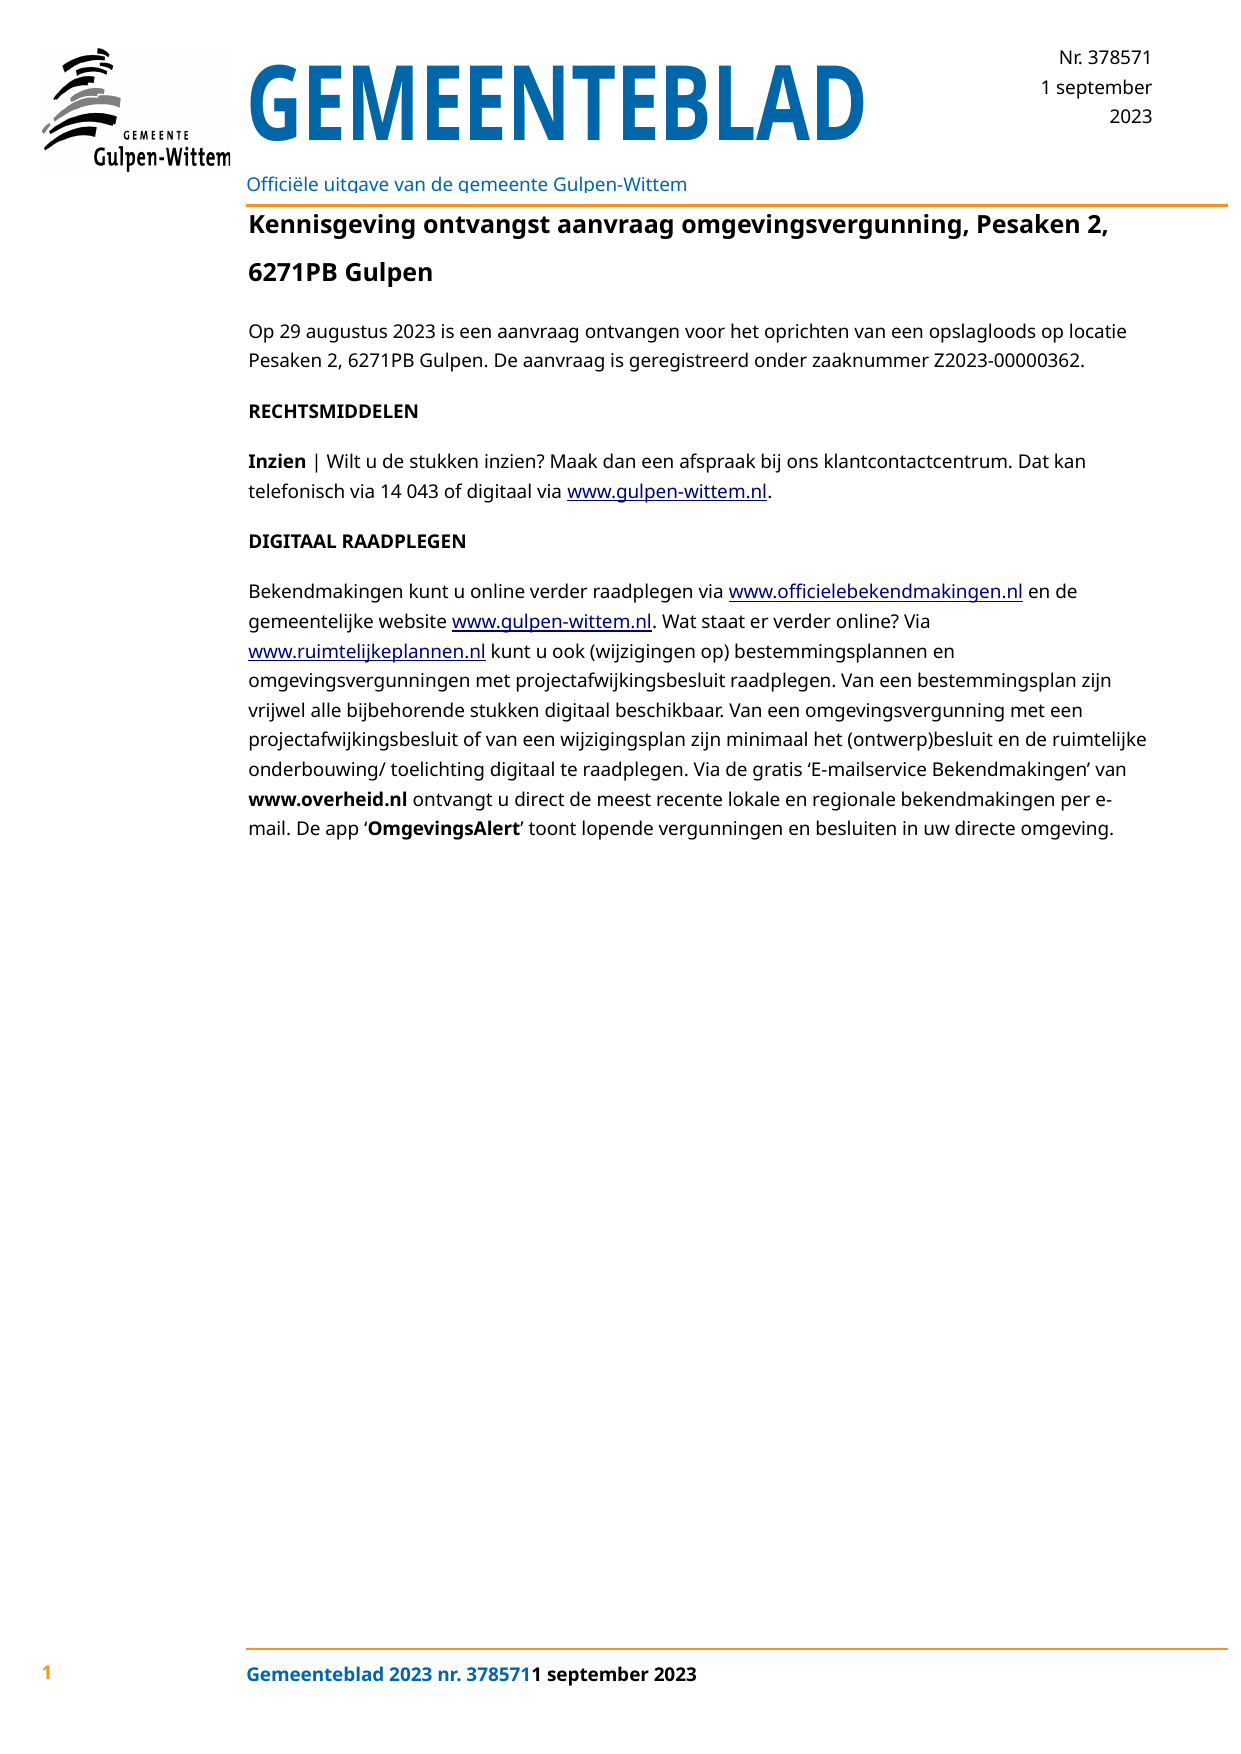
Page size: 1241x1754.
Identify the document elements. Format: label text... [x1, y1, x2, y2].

text Op 29 augustus 2023 is een aanvraag ontvangen voor het oprichten van een opslagloods op locatie Pesaken 2, 6271PB Gulpen. De aanvraag is geregistreerd onder zaaknummer Z2023-00000362. [248, 318, 1152, 373]
text DIGITAAL RAADPLEGEN [248, 528, 1152, 554]
text Inzien | Wilt u de stukken inzien? Maak dan een afspraak bij ons klantcontactcentrum. Dat kan telefonisch via 14 043 of digitaal via www.gulpen-wittem.nl. [248, 448, 1152, 504]
text Bekendmakingen kunt u online verder raadplegen via www.officielebekendmakingen.nl en de gemeentelijke website www.gulpen-wittem.nl. Wat staat er verder online? Via www.ruimtelijkeplannen.nl kunt u ook (wijzigingen op) bestemmingsplannen en omgevingsvergunningen met projectafwijkingsbesluit raadplegen. Van een bestemmingsplan zijn vrijwel alle bijbehorende stukken digitaal beschikbaar. Van een omgevingsvergunning met een projectafwijkingsbesluit of van een wijzigingsplan zijn minimaal het (ontwerp)besluit en de ruimtelijke onderbouwing/ toelichting digitaal te raadplegen. Via de gratis ‘E-mailservice Bekendmakingen’ van www.overheid.nl ontvangt u direct de meest recente lokale en regionale bekendmakingen per e-mail. De app ‘OmgevingsAlert’ toont lopende vergunningen en besluiten in uw directe omgeving. [248, 579, 1152, 841]
text RECHTSMIDDELEN [248, 398, 1152, 424]
picture [41, 47, 231, 172]
text Kennisgeving ontvangst aanvraag omgevingsvergunning, Pesaken 2, 6271PB Gulpen [248, 207, 1152, 288]
